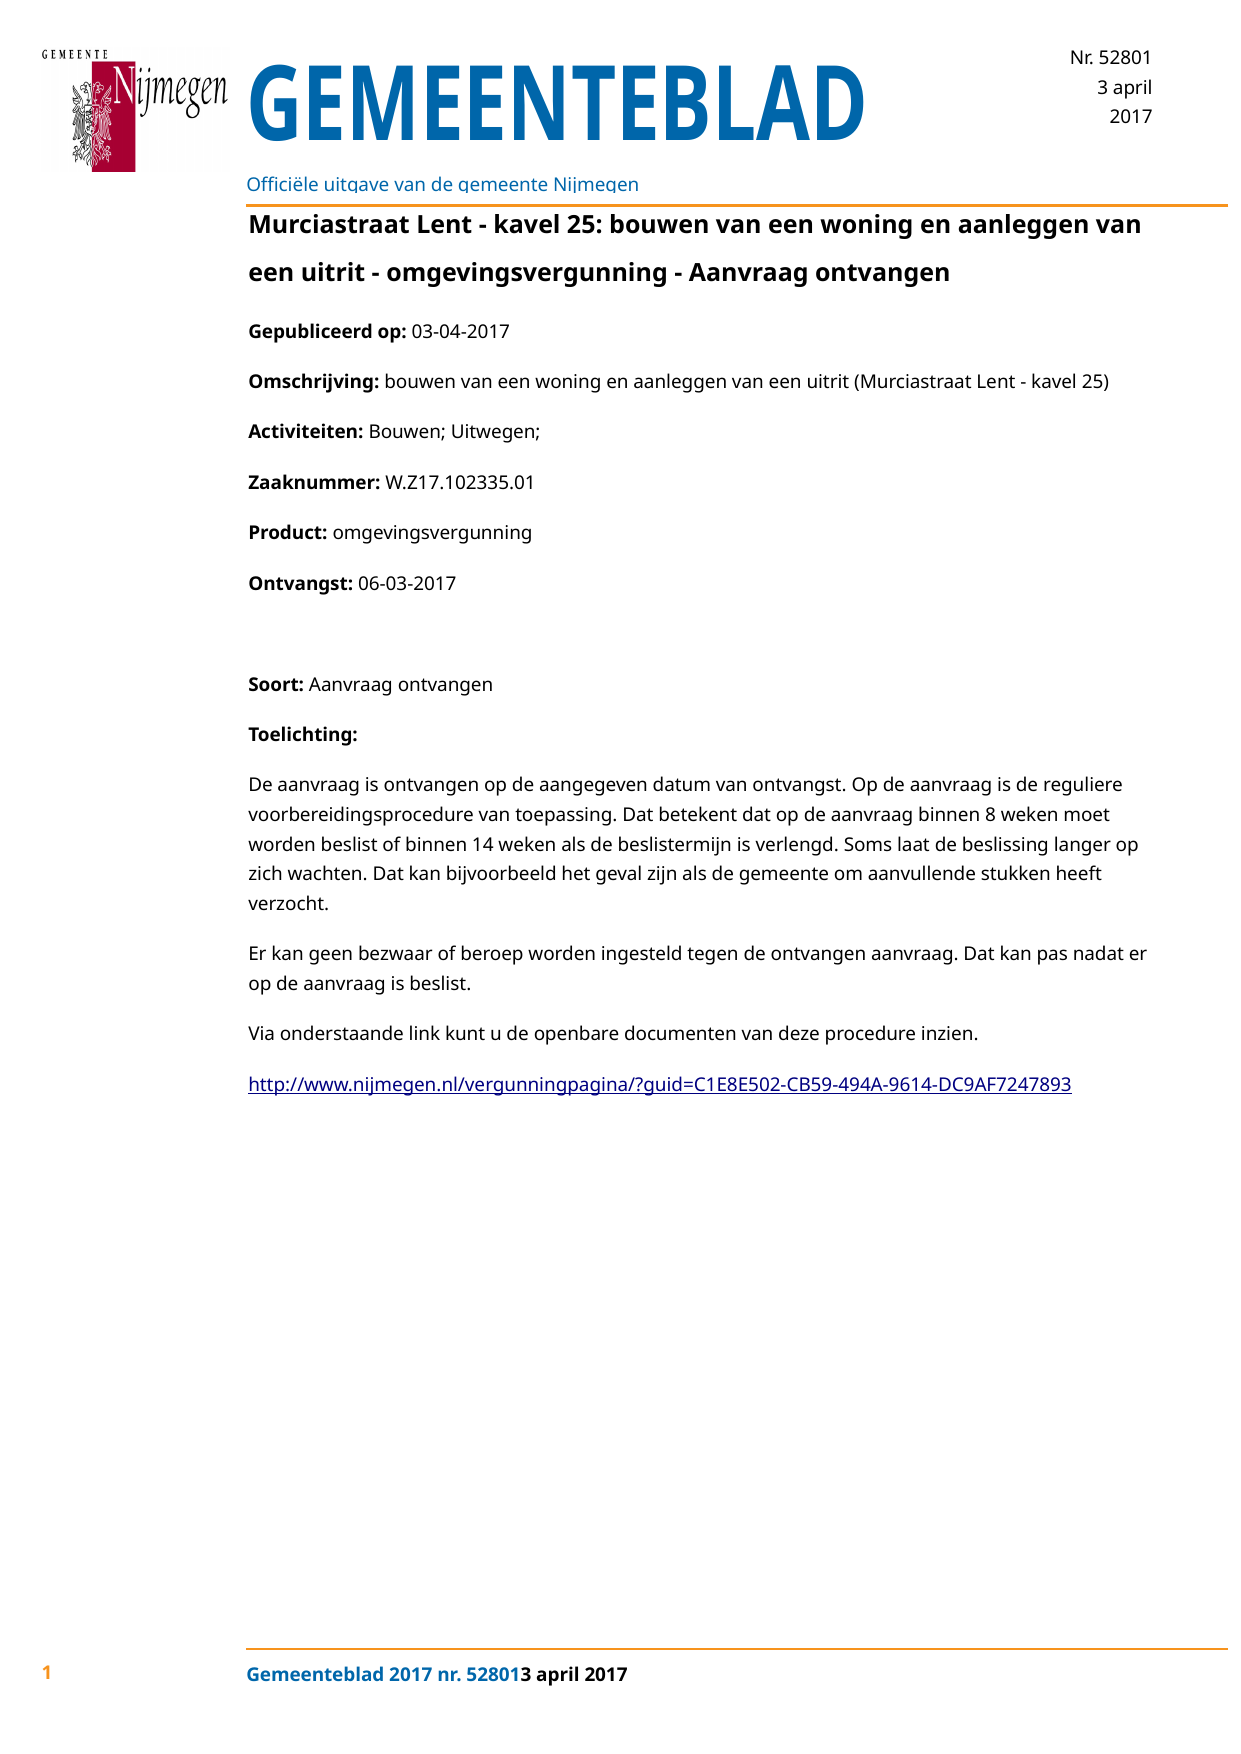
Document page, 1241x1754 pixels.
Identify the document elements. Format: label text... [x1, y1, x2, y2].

text De aanvraag is ontvangen op de aangegeven datum van ontvangst. Op de aanvraag is de reguliere voorbereidingsprocedure van toepassing. Dat betekent dat op de aanvraag binnen 8 weken moet worden beslist of binnen 14 weken als de beslistermijn is verlengd. Soms laat de beslissing langer op zich wachten. Dat kan bijvoorbeeld het geval zijn als de gemeente om aanvullende stukken heeft verzocht. [248, 772, 1152, 916]
text Via onderstaande link kunt u de openbare documenten van deze procedure inzien. [248, 1020, 1152, 1046]
text Ontvangst: 06-03-2017 [248, 570, 1152, 596]
text http://www.nijmegen.nl/vergunningpagina/?guid=C1E8E502-CB59-494A-9614-DC9AF7247893 [248, 1071, 1152, 1097]
text Product: omgevingsvergunning [248, 519, 1152, 545]
text Gepubliceerd op: 03-04-2017 [248, 318, 1152, 344]
text Omschrijving: bouwen van een woning en aanleggen van een uitrit (Murciastraat Lent - kavel 25) [248, 368, 1152, 394]
text Toelichting: [248, 721, 1152, 747]
picture [41, 47, 231, 172]
text Er kan geen bezwaar of beroep worden ingesteld tegen de ontvangen aanvraag. Dat kan pas nadat er op de aanvraag is beslist. [248, 940, 1152, 996]
text Activiteiten: Bouwen; Uitwegen; [248, 419, 1152, 444]
text Murciastraat Lent - kavel 25: bouwen van een woning en aanleggen van een uitrit - omgevingsvergunning - Aanvraag ontvangen [248, 207, 1152, 288]
text Soort: Aanvraag ontvangen [248, 671, 1152, 697]
text Zaaknummer: W.Z17.102335.01 [248, 469, 1152, 495]
